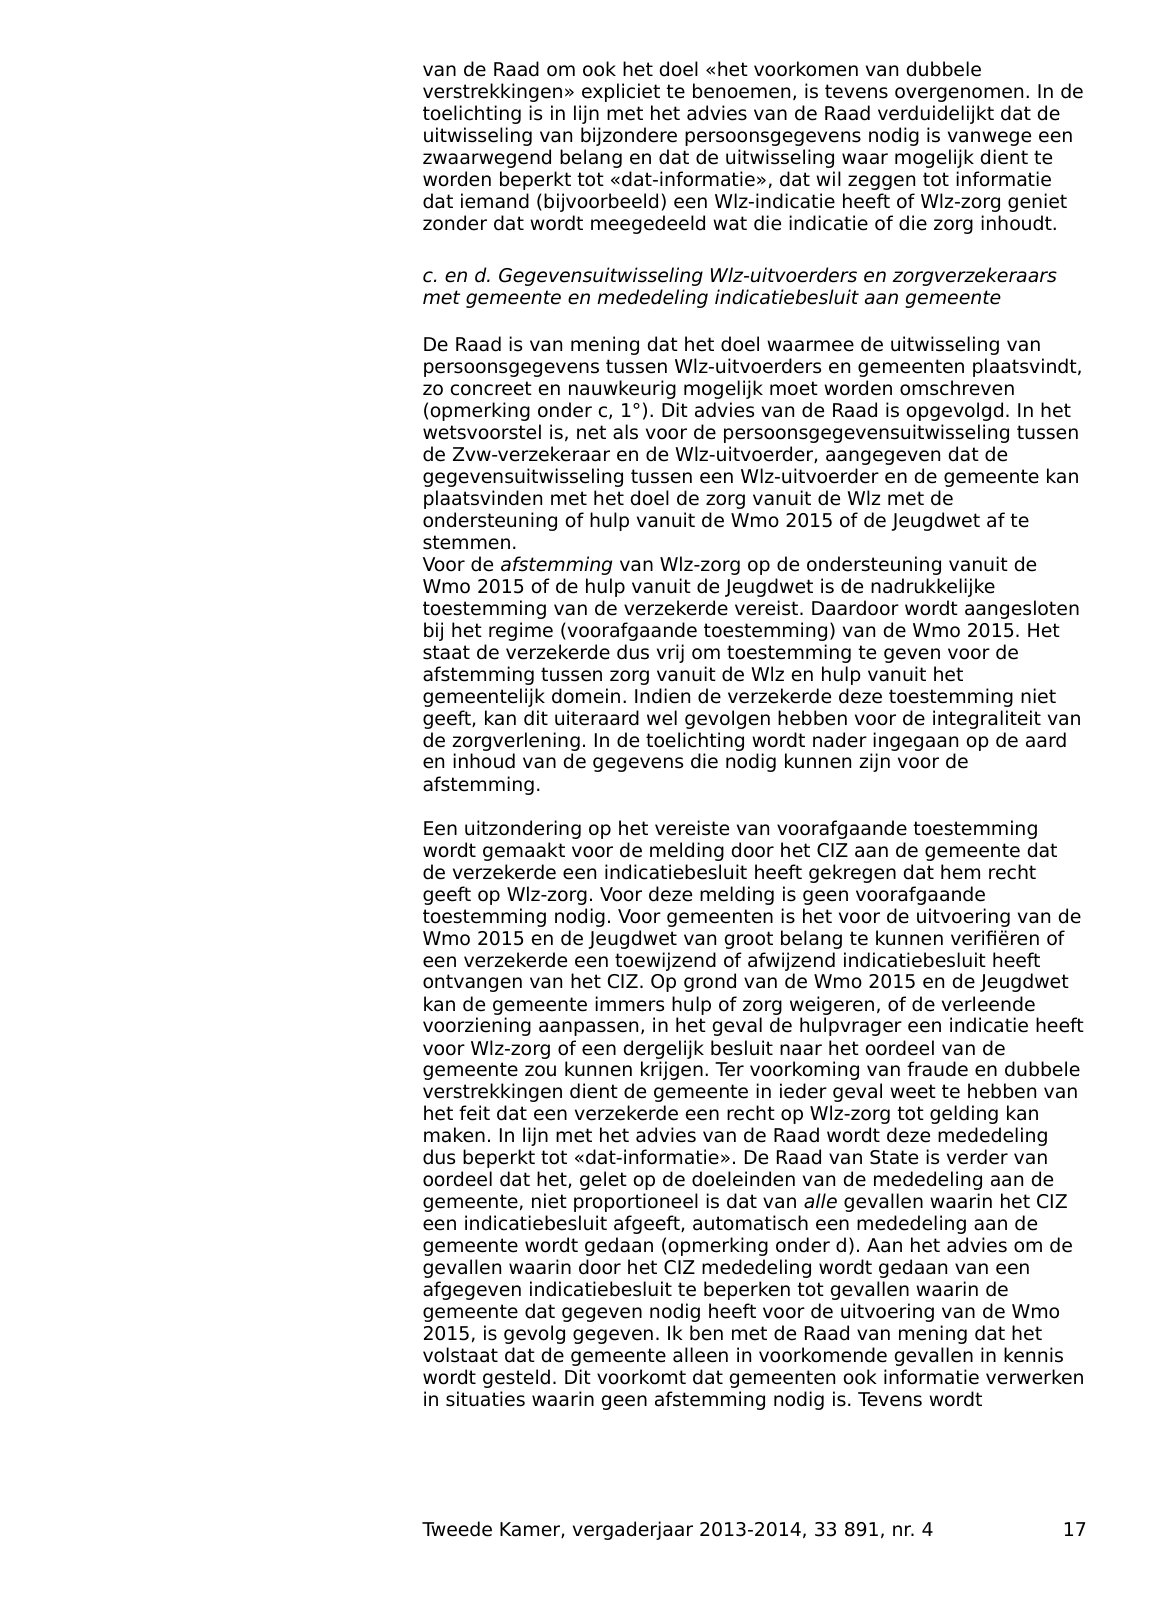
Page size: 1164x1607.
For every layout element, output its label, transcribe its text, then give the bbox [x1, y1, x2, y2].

text van de Raad om ook het doel «het voorkomen van dubbele verstrekkingen» expliciet te benoemen, is tevens overgenomen. In de toelichting is in lijn met het advies van de Raad verduidelijkt dat de uitwisseling van bijzondere persoonsgegevens nodig is vanwege een zwaarwegend belang en dat de uitwisseling waar mogelijk dient te worden beperkt tot «dat-informatie», dat wil zeggen tot informatie dat iemand (bijvoorbeeld) een Wlz-indicatie heeft of Wlz-zorg geniet zonder dat wordt meegedeeld wat die indicatie of die zorg inhoudt. [422, 59, 1087, 235]
subtitle c. en d. Gegevensuitwisseling Wlz-uitvoerders en zorgverzekeraars met gemeente en mededeling indicatiebesluit aan gemeente [422, 265, 1087, 309]
text De Raad is van mening dat het doel waarmee de uitwisseling van persoonsgegevens tussen Wlz-uitvoerders en gemeenten plaatsvindt, zo concreet en nauwkeurig mogelijk moet worden omschreven (opmerking onder c, 1°). Dit advies van de Raad is opgevolgd. In het wetsvoorstel is, net als voor de persoonsgegevensuitwisseling tussen de Zvw-verzekeraar en de Wlz-uitvoerder, aangegeven dat de gegevensuitwisseling tussen een Wlz-uitvoerder en de gemeente kan plaatsvinden met het doel de zorg vanuit de Wlz met de ondersteuning of hulp vanuit de Wmo 2015 of de Jeugdwet af te stemmen. [422, 334, 1087, 554]
text Voor de afstemming van Wlz-zorg op de ondersteuning vanuit de Wmo 2015 of de hulp vanuit de Jeugdwet is de nadrukkelijke toestemming van de verzekerde vereist. Daardoor wordt aangesloten bij het regime (voorafgaande toestemming) van de Wmo 2015. Het staat de verzekerde dus vrij om toestemming te geven voor de afstemming tussen zorg vanuit de Wlz en hulp vanuit het gemeentelijk domein. Indien de verzekerde deze toestemming niet geeft, kan dit uiteraard wel gevolgen hebben voor de integraliteit van de zorgverlening. In de toelichting wordt nader ingegaan op de aard en inhoud van de gegevens die nodig kunnen zijn voor de afstemming. [422, 554, 1087, 795]
text Een uitzondering op het vereiste van voorafgaande toestemming wordt gemaakt voor de melding door het CIZ aan de gemeente dat de verzekerde een indicatiebesluit heeft gekregen dat hem recht geeft op Wlz-zorg. Voor deze melding is geen voorafgaande toestemming nodig. Voor gemeenten is het voor de uitvoering van de Wmo 2015 en de Jeugdwet van groot belang te kunnen verifiëren of een verzekerde een toewijzend of afwijzend indicatiebesluit heeft ontvangen van het CIZ. Op grond van de Wmo 2015 en de Jeugdwet kan de gemeente immers hulp of zorg weigeren, of de verleende voorziening aanpassen, in het geval de hulpvrager een indicatie heeft voor Wlz-zorg of een dergelijk besluit naar het oordeel van de gemeente zou kunnen krijgen. Ter voorkoming van fraude en dubbele verstrekkingen dient de gemeente in ieder geval weet te hebben van het feit dat een verzekerde een recht op Wlz-zorg tot gelding kan maken. In lijn met het advies van de Raad wordt deze mededeling dus beperkt tot «dat-informatie». De Raad van State is verder van oordeel dat het, gelet op de doeleinden van de mededeling aan de gemeente, niet proportioneel is dat van alle gevallen waarin het CIZ een indicatiebesluit afgeeft, automatisch een mededeling aan de gemeente wordt gedaan (opmerking onder d). Aan het advies om de gevallen waarin door het CIZ mededeling wordt gedaan van een afgegeven indicatiebesluit te beperken tot gevallen waarin de gemeente dat gegeven nodig heeft voor de uitvoering van de Wmo 2015, is gevolg gegeven. Ik ben met de Raad van mening dat het volstaat dat de gemeente alleen in voorkomende gevallen in kennis wordt gesteld. Dit voorkomt dat gemeenten ook informatie verwerken in situaties waarin geen afstemming nodig is. Tevens wordt [422, 818, 1087, 1411]
